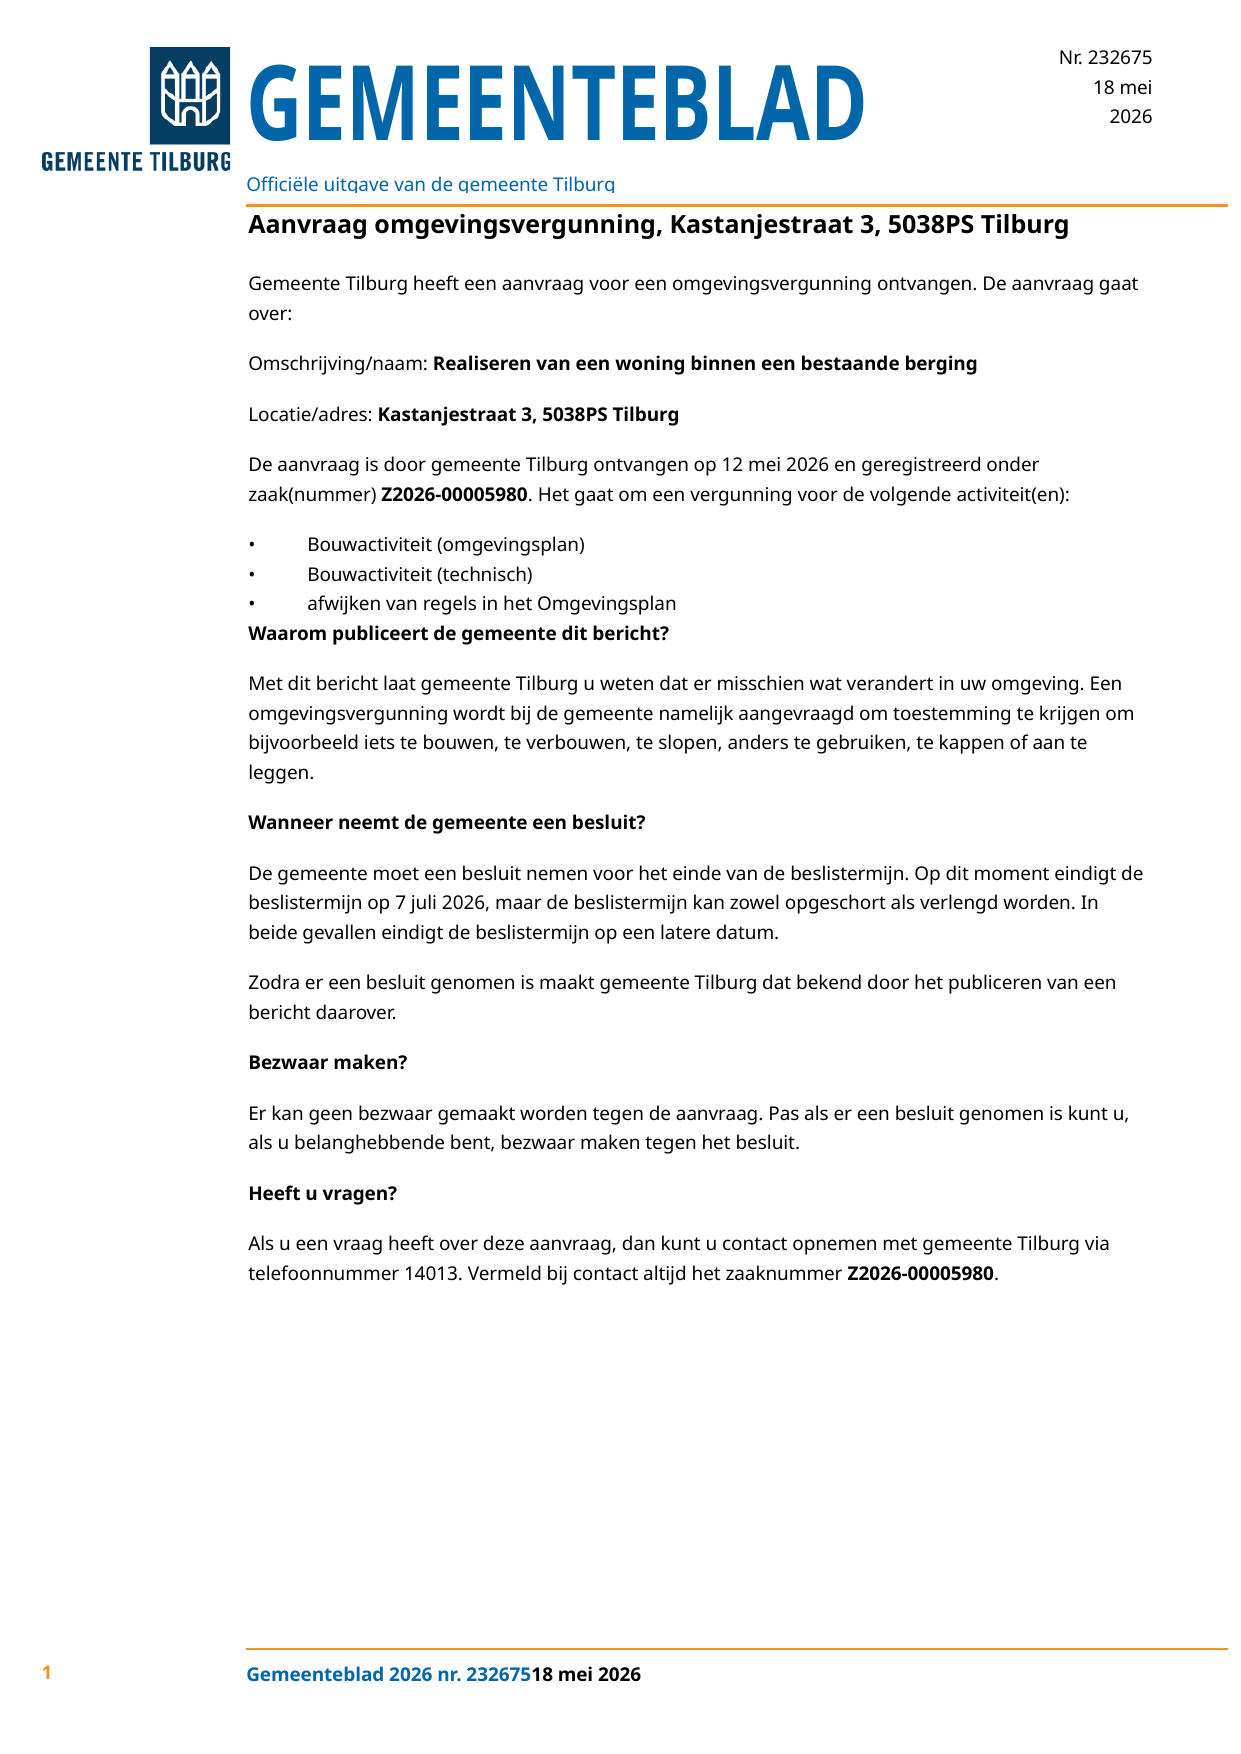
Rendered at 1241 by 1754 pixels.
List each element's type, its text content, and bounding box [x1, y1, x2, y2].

text Gemeente Tilburg heeft een aanvraag voor een omgevingsvergunning ontvangen. De aanvraag gaat over: [248, 270, 1152, 326]
text Locatie/adres: Kastanjestraat 3, 5038PS Tilburg [248, 401, 1152, 426]
text Omschrijving/naam: Realiseren van een woning binnen een bestaande berging [248, 350, 1152, 376]
list Bouwactiviteit (technisch) [248, 561, 1152, 586]
list afwijken van regels in het Omgevingsplan [248, 590, 1152, 616]
text Er kan geen bezwaar gemaakt worden tegen de aanvraag. Pas als er een besluit genomen is kunt u, als u belanghebbende bent, bezwaar maken tegen het besluit. [248, 1100, 1152, 1155]
text Bezwaar maken? [248, 1049, 1152, 1075]
list Bouwactiviteit (omgevingsplan) [248, 531, 1152, 557]
text De aanvraag is door gemeente Tilburg ontvangen op 12 mei 2026 en geregistreerd onder zaak(nummer) Z2026-00005980. Het gaat om een vergunning voor de volgende activiteit(en): [248, 451, 1152, 506]
text Zodra er een besluit genomen is maakt gemeente Tilburg dat bekend door het publiceren van een bericht daarover. [248, 969, 1152, 1025]
text Heeft u vragen? [248, 1180, 1152, 1206]
text Met dit bericht laat gemeente Tilburg u weten dat er misschien wat verandert in uw omgeving. Een omgevingsvergunning wordt bij de gemeente namelijk aangevraagd om toestemming te krijgen om bijvoorbeeld iets te bouwen, te verbouwen, te slopen, anders te gebruiken, te kappen of aan te leggen. [248, 670, 1152, 785]
text Wanneer neemt de gemeente een besluit? [248, 809, 1152, 835]
text Aanvraag omgevingsvergunning, Kastanjestraat 3, 5038PS Tilburg [248, 207, 1152, 241]
picture [41, 47, 231, 172]
text De gemeente moet een besluit nemen voor het einde van de beslistermijn. Op dit moment eindigt de beslistermijn op 7 juli 2026, maar de beslistermijn kan zowel opgeschort als verlengd worden. In beide gevallen eindigt de beslistermijn op een latere datum. [248, 860, 1152, 945]
text Waarom publiceert de gemeente dit bericht? [248, 620, 1152, 646]
text Als u een vraag heeft over deze aanvraag, dan kunt u contact opnemen met gemeente Tilburg via telefoonnummer 14013. Vermeld bij contact altijd het zaaknummer Z2026-00005980. [248, 1230, 1152, 1286]
